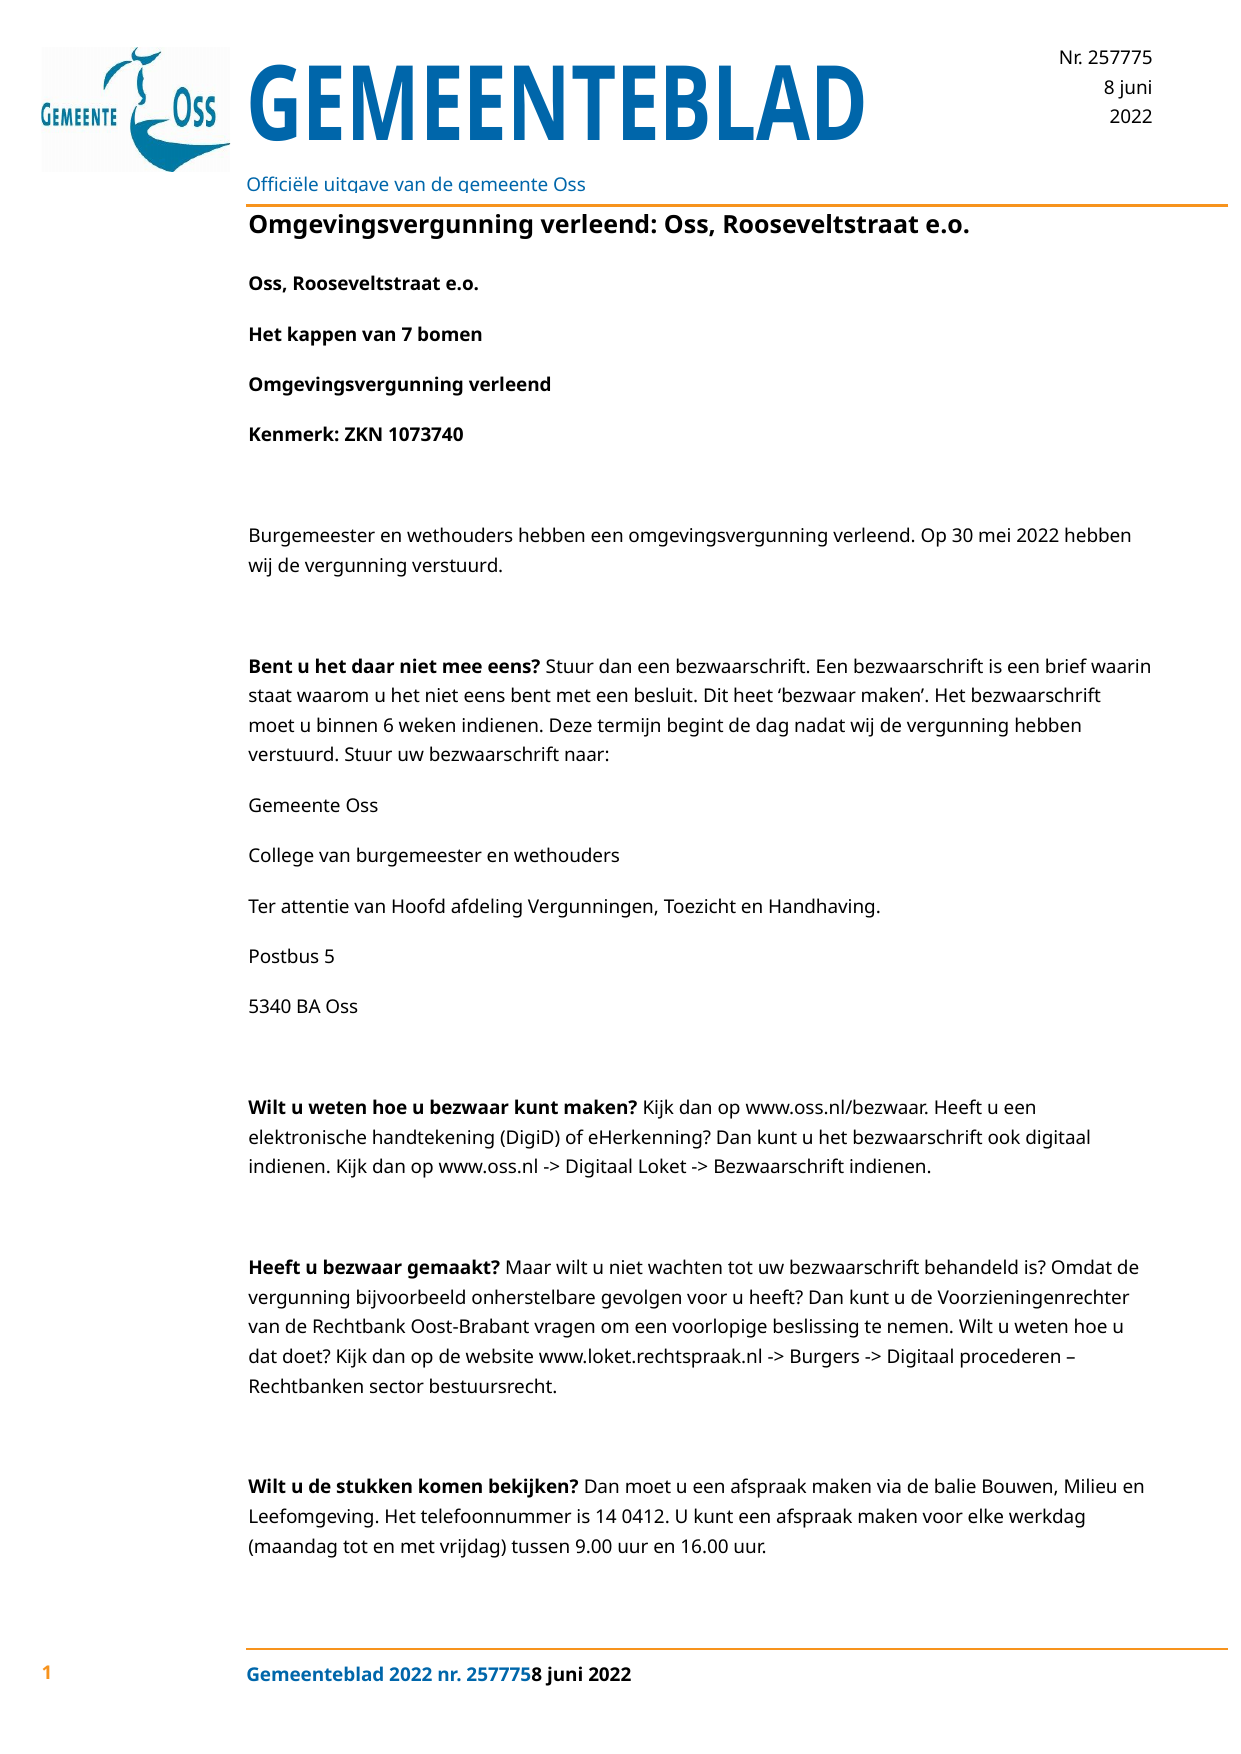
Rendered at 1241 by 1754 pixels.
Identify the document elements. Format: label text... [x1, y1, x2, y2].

text Omgevingsvergunning verleend [248, 371, 1152, 397]
text Wilt u de stukken komen bekijken? Dan moet u een afspraak maken via de balie Bouwen, Milieu en Leefomgeving. Het telefoonnummer is 14 0412. U kunt een afspraak maken voor elke werkdag (maandag tot en met vrijdag) tussen 9.00 uur en 16.00 uur. [248, 1474, 1152, 1558]
text Omgevingsvergunning verleend: Oss, Rooseveltstraat e.o. [248, 207, 1152, 241]
text Gemeente Oss [248, 792, 1152, 818]
text Kenmerk: ZKN 1073740 [248, 422, 1152, 447]
text Burgemeester en wethouders hebben een omgevingsvergunning verleend. Op 30 mei 2022 hebben wij de vergunning verstuurd. [248, 522, 1152, 578]
text Wilt u weten hoe u bezwaar kunt maken? Kijk dan op www.oss.nl/bezwaar. Heeft u een elektronische handtekening (DigiD) of eHerkenning? Dan kunt u het bezwaarschrift ook digitaal indienen. Kijk dan op www.oss.nl -> Digitaal Loket -> Bezwaarschrift indienen. [248, 1094, 1152, 1179]
text Ter attentie van Hoofd afdeling Vergunningen, Toezicht en Handhaving. [248, 893, 1152, 918]
picture [41, 47, 231, 172]
text Bent u het daar niet mee eens? Stuur dan een bezwaarschrift. Een bezwaarschrift is een brief waarin staat waarom u het niet eens bent met een besluit. Dit heet ‘bezwaar maken’. Het bezwaarschrift moet u binnen 6 weken indienen. Deze termijn begint de dag nadat wij de vergunning hebben verstuurd. Stuur uw bezwaarschrift naar: [248, 653, 1152, 767]
text Oss, Rooseveltstraat e.o. [248, 270, 1152, 296]
text College van burgemeester en wethouders [248, 842, 1152, 868]
text Heeft u bezwaar gemaakt? Maar wilt u niet wachten tot uw bezwaarschrift behandeld is? Omdat de vergunning bijvoorbeeld onherstelbare gevolgen voor u heeft? Dan kunt u de Voorzieningenrechter van de Rechtbank Oost-Brabant vragen om een voorlopige beslissing te nemen. Wilt u weten hoe u dat doet? Kijk dan op de website www.loket.rechtspraak.nl -> Burgers -> Digitaal procederen – Rechtbanken sector bestuursrecht. [248, 1254, 1152, 1398]
text Postbus 5 [248, 943, 1152, 969]
text 5340 BA Oss [248, 994, 1152, 1019]
text Het kappen van 7 bomen [248, 321, 1152, 346]
